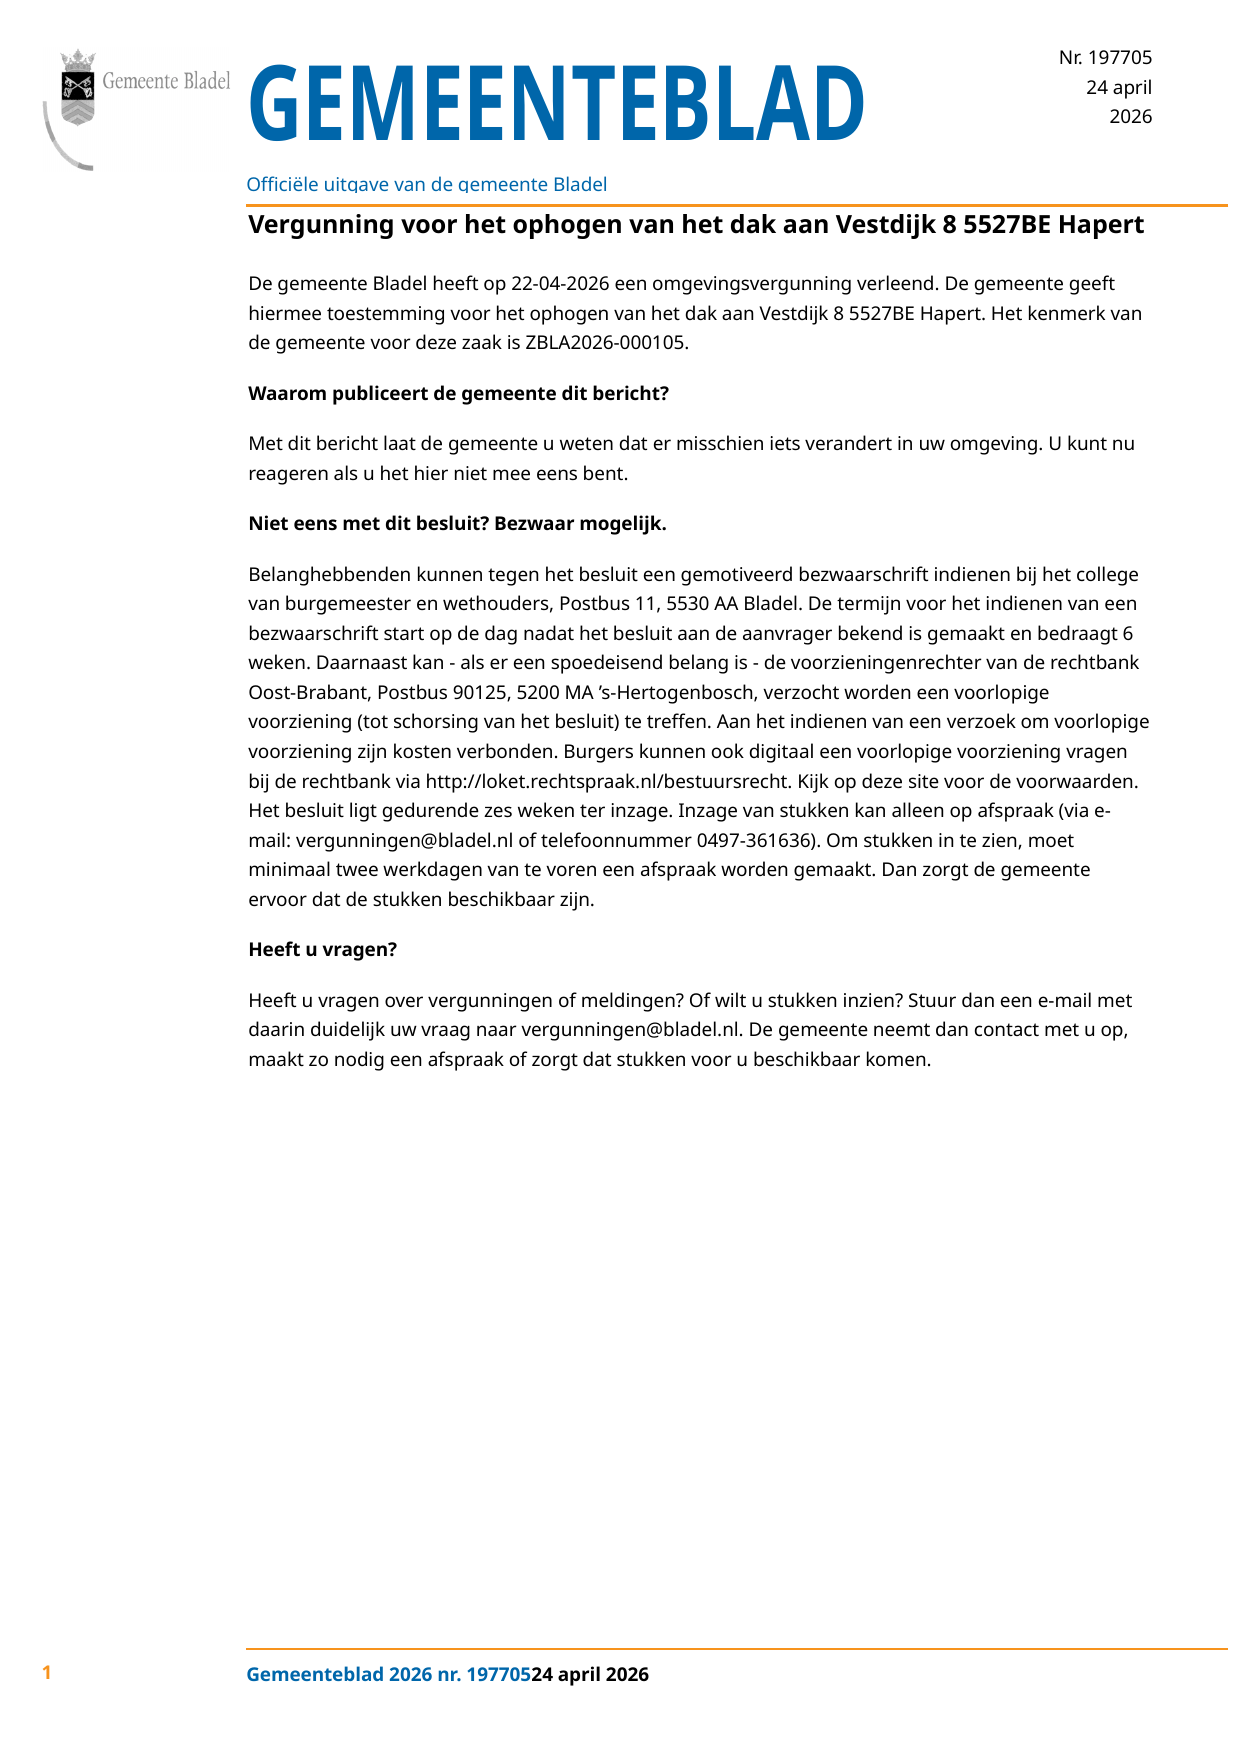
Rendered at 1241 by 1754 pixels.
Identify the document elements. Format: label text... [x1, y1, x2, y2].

picture [41, 47, 231, 172]
text Vergunning voor het ophogen van het dak aan Vestdijk 8 5527BE Hapert [248, 207, 1152, 241]
text De gemeente Bladel heeft op 22-04-2026 een omgevingsvergunning verleend. De gemeente geeft hiermee toestemming voor het ophogen van het dak aan Vestdijk 8 5527BE Hapert. Het kenmerk van de gemeente voor deze zaak is ZBLA2026-000105. [248, 270, 1152, 355]
text Waarom publiceert de gemeente dit bericht? [248, 380, 1152, 406]
text Niet eens met dit besluit? Bezwaar mogelijk. [248, 510, 1152, 536]
text Heeft u vragen? [248, 937, 1152, 962]
text Met dit bericht laat de gemeente u weten dat er misschien iets verandert in uw omgeving. U kunt nu reageren als u het hier niet mee eens bent. [248, 430, 1152, 486]
text Belanghebbenden kunnen tegen het besluit een gemotiveerd bezwaarschrift indienen bij het college van burgemeester en wethouders, Postbus 11, 5530 AA Bladel. De termijn voor het indienen van een bezwaarschrift start op de dag nadat het besluit aan de aanvrager bekend is gemaakt en bedraagt 6 weken. Daarnaast kan - als er een spoedeisend belang is - de voorzieningenrechter van de rechtbank Oost-Brabant, Postbus 90125, 5200 MA ’s-Hertogenbosch, verzocht worden een voorlopige voorziening (tot schorsing van het besluit) te treffen. Aan het indienen van een verzoek om voorlopige voorziening zijn kosten verbonden. Burgers kunnen ook digitaal een voorlopige voorziening vragen bij de rechtbank via http://loket.rechtspraak.nl/bestuursrecht. Kijk op deze site voor de voorwaarden. Het besluit ligt gedurende zes weken ter inzage. Inzage van stukken kan alleen op afspraak (via e-mail: vergunningen@bladel.nl of telefoonnummer 0497-361636). Om stukken in te zien, moet minimaal twee werkdagen van te voren een afspraak worden gemaakt. Dan zorgt de gemeente ervoor dat de stukken beschikbaar zijn. [248, 561, 1152, 912]
text Heeft u vragen over vergunningen of meldingen? Of wilt u stukken inzien? Stuur dan een e-mail met daarin duidelijk uw vraag naar vergunningen@bladel.nl. De gemeente neemt dan contact met u op, maakt zo nodig een afspraak of zorgt dat stukken voor u beschikbaar komen. [248, 987, 1152, 1072]
